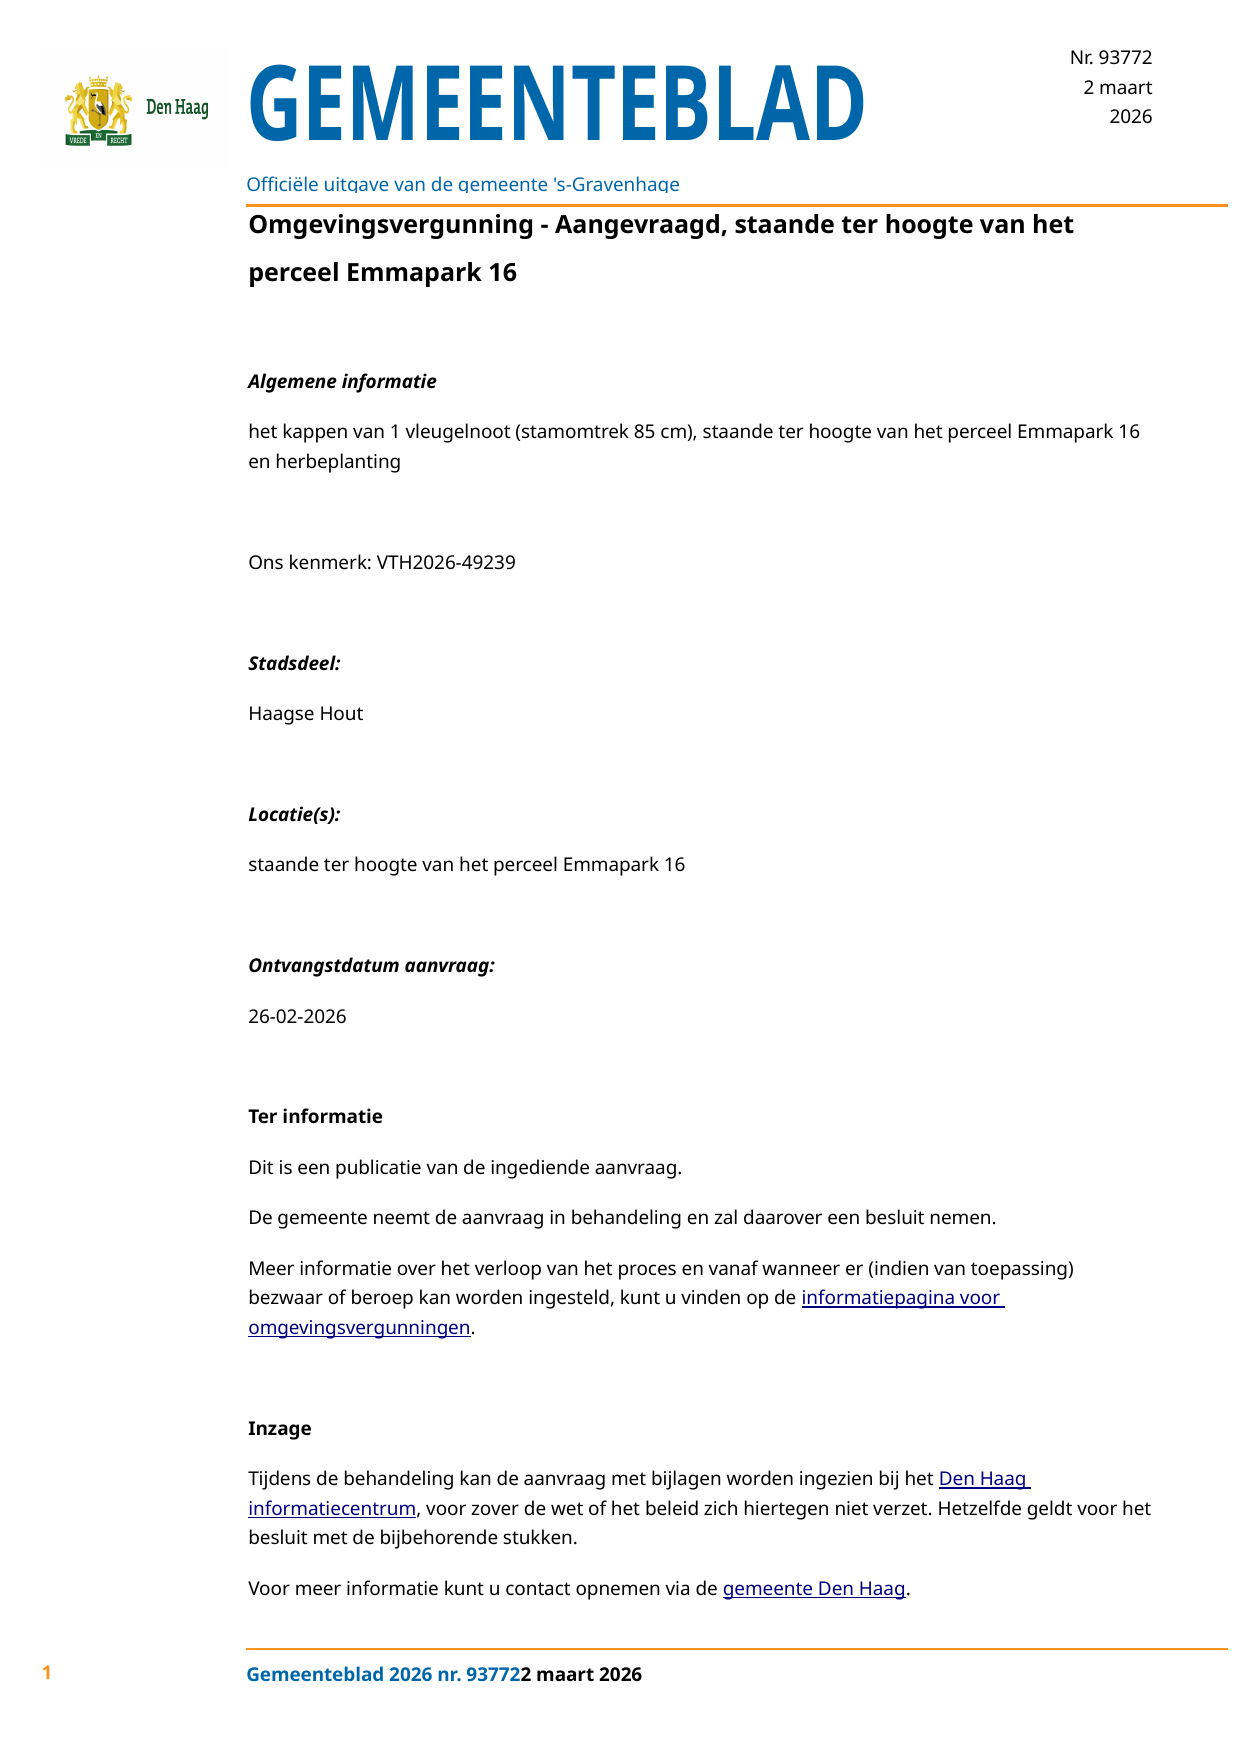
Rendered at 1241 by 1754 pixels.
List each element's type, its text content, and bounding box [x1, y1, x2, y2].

text Voor meer informatie kunt u contact opnemen via de gemeente Den Haag. [248, 1575, 1152, 1601]
text Ontvangstdatum aanvraag: [248, 952, 1152, 978]
text Locatie(s): [248, 801, 1152, 827]
text staande ter hoogte van het perceel Emmapark 16 [248, 852, 1152, 877]
text het kappen van 1 vleugelnoot (stamomtrek 85 cm), staande ter hoogte van het perceel Emmapark 16 en herbeplanting [248, 419, 1152, 474]
text Tijdens de behandeling kan de aanvraag met bijlagen worden ingezien bij het Den Haag informatiecentrum, voor zover de wet of het beleid zich hiertegen niet verzet. Hetzelfde geldt voor het besluit met de bijbehorende stukken. [248, 1465, 1152, 1550]
text 26-02-2026 [248, 1003, 1152, 1029]
text Meer informatie over het verloop van het proces en vanaf wanneer er (indien van toepassing) bezwaar of beroep kan worden ingesteld, kunt u vinden op de informatiepagina voor omgevingsvergunningen. [248, 1255, 1152, 1340]
picture [41, 47, 231, 172]
text De gemeente neemt de aanvraag in behandeling en zal daarover een besluit nemen. [248, 1204, 1152, 1230]
text Ter informatie [248, 1104, 1152, 1129]
text Omgevingsvergunning - Aangevraagd, staande ter hoogte van het perceel Emmapark 16 [248, 207, 1152, 288]
text Haagse Hout [248, 700, 1152, 726]
text Ons kenmerk: VTH2026-49239 [248, 549, 1152, 575]
text Inzage [248, 1415, 1152, 1441]
text Algemene informatie [248, 368, 1152, 394]
text Dit is een publicatie van de ingediende aanvraag. [248, 1154, 1152, 1180]
text Stadsdeel: [248, 650, 1152, 676]
